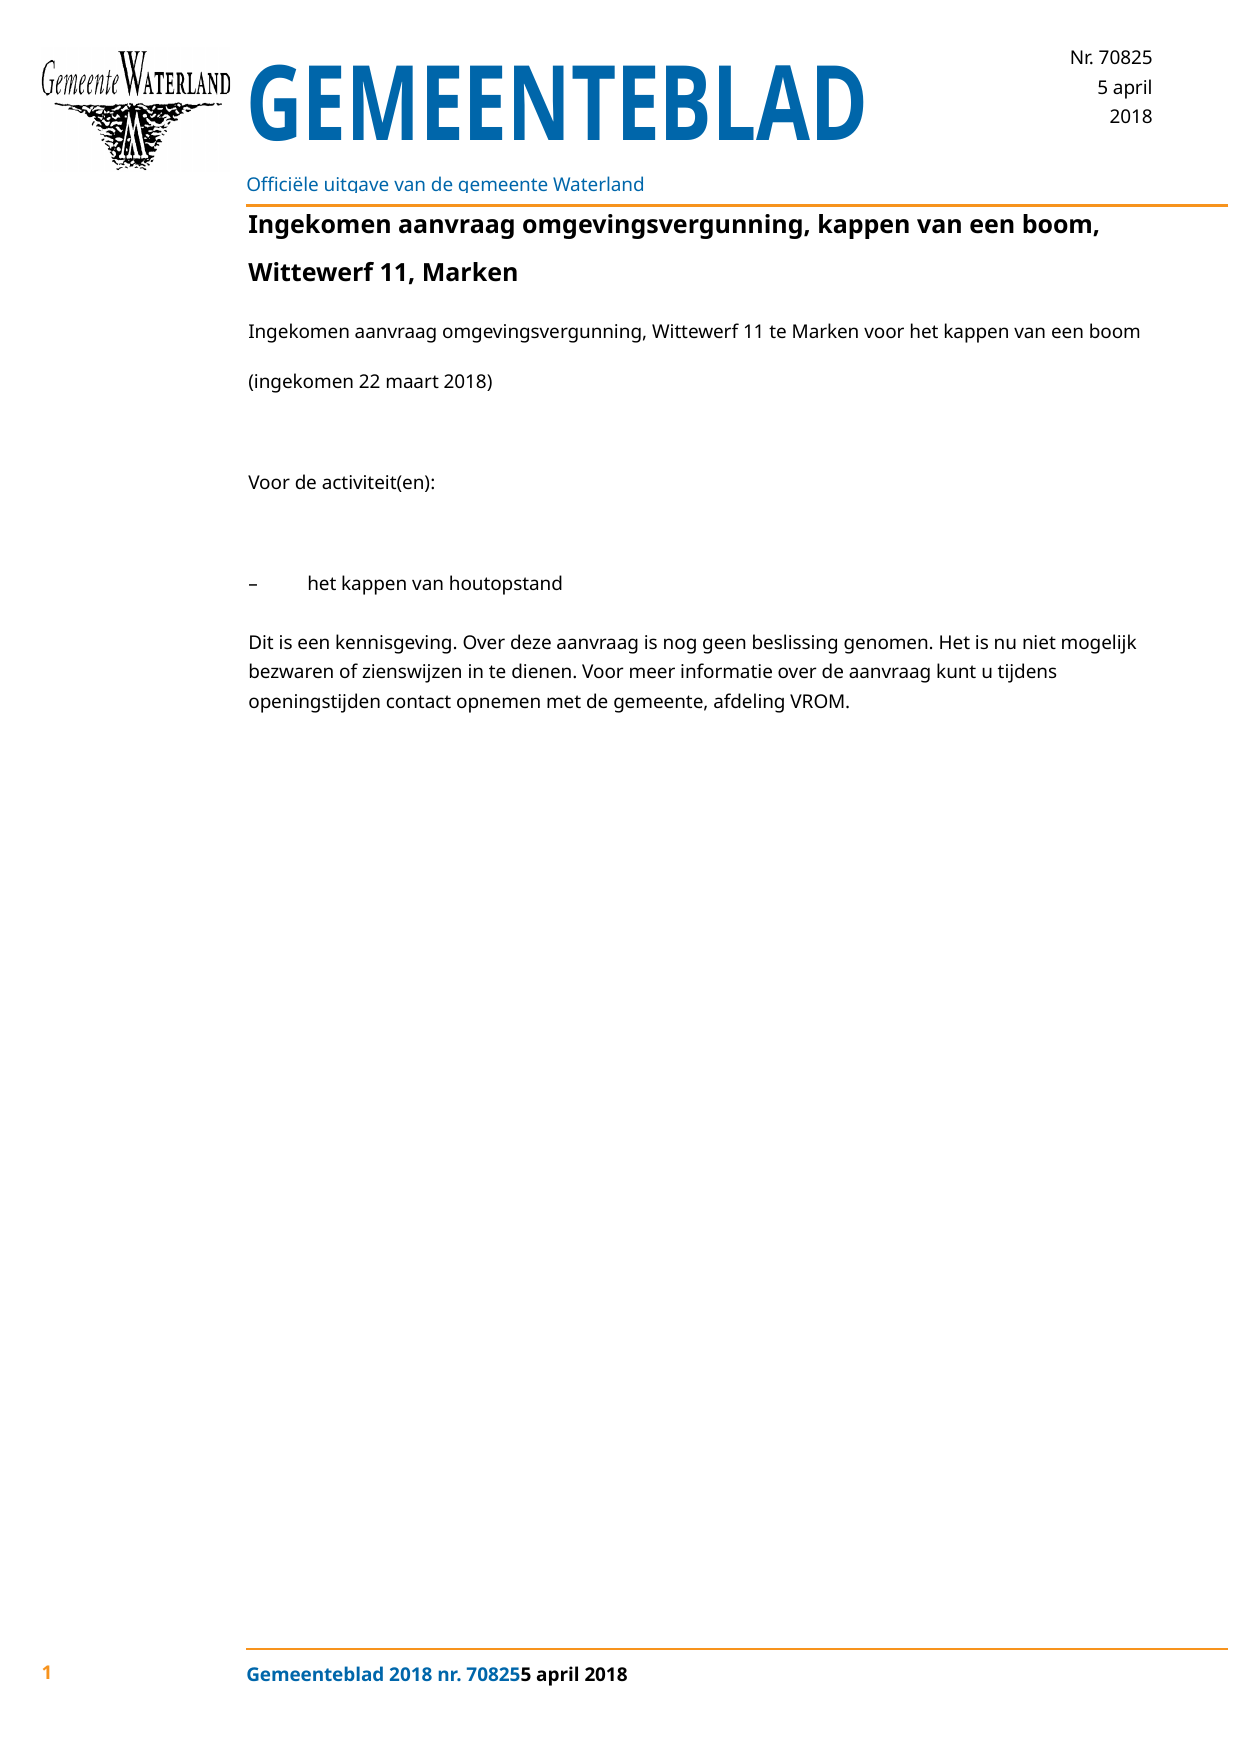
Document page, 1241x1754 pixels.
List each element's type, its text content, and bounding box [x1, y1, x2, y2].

list het kappen van houtopstand [248, 570, 1152, 596]
text Ingekomen aanvraag omgevingsvergunning, Wittewerf 11 te Marken voor het kappen van een boom [248, 318, 1152, 344]
text (ingekomen 22 maart 2018) [248, 368, 1152, 394]
text Ingekomen aanvraag omgevingsvergunning, kappen van een boom, Wittewerf 11, Marken [248, 207, 1152, 288]
picture [41, 47, 231, 172]
text Dit is een kennisgeving. Over deze aanvraag is nog geen beslissing genomen. Het is nu niet mogelijk bezwaren of zienswijzen in te dienen. Voor meer informatie over de aanvraag kunt u tijdens openingstijden contact opnemen met de gemeente, afdeling VROM. [248, 629, 1152, 714]
text Voor de activiteit(en): [248, 469, 1152, 495]
